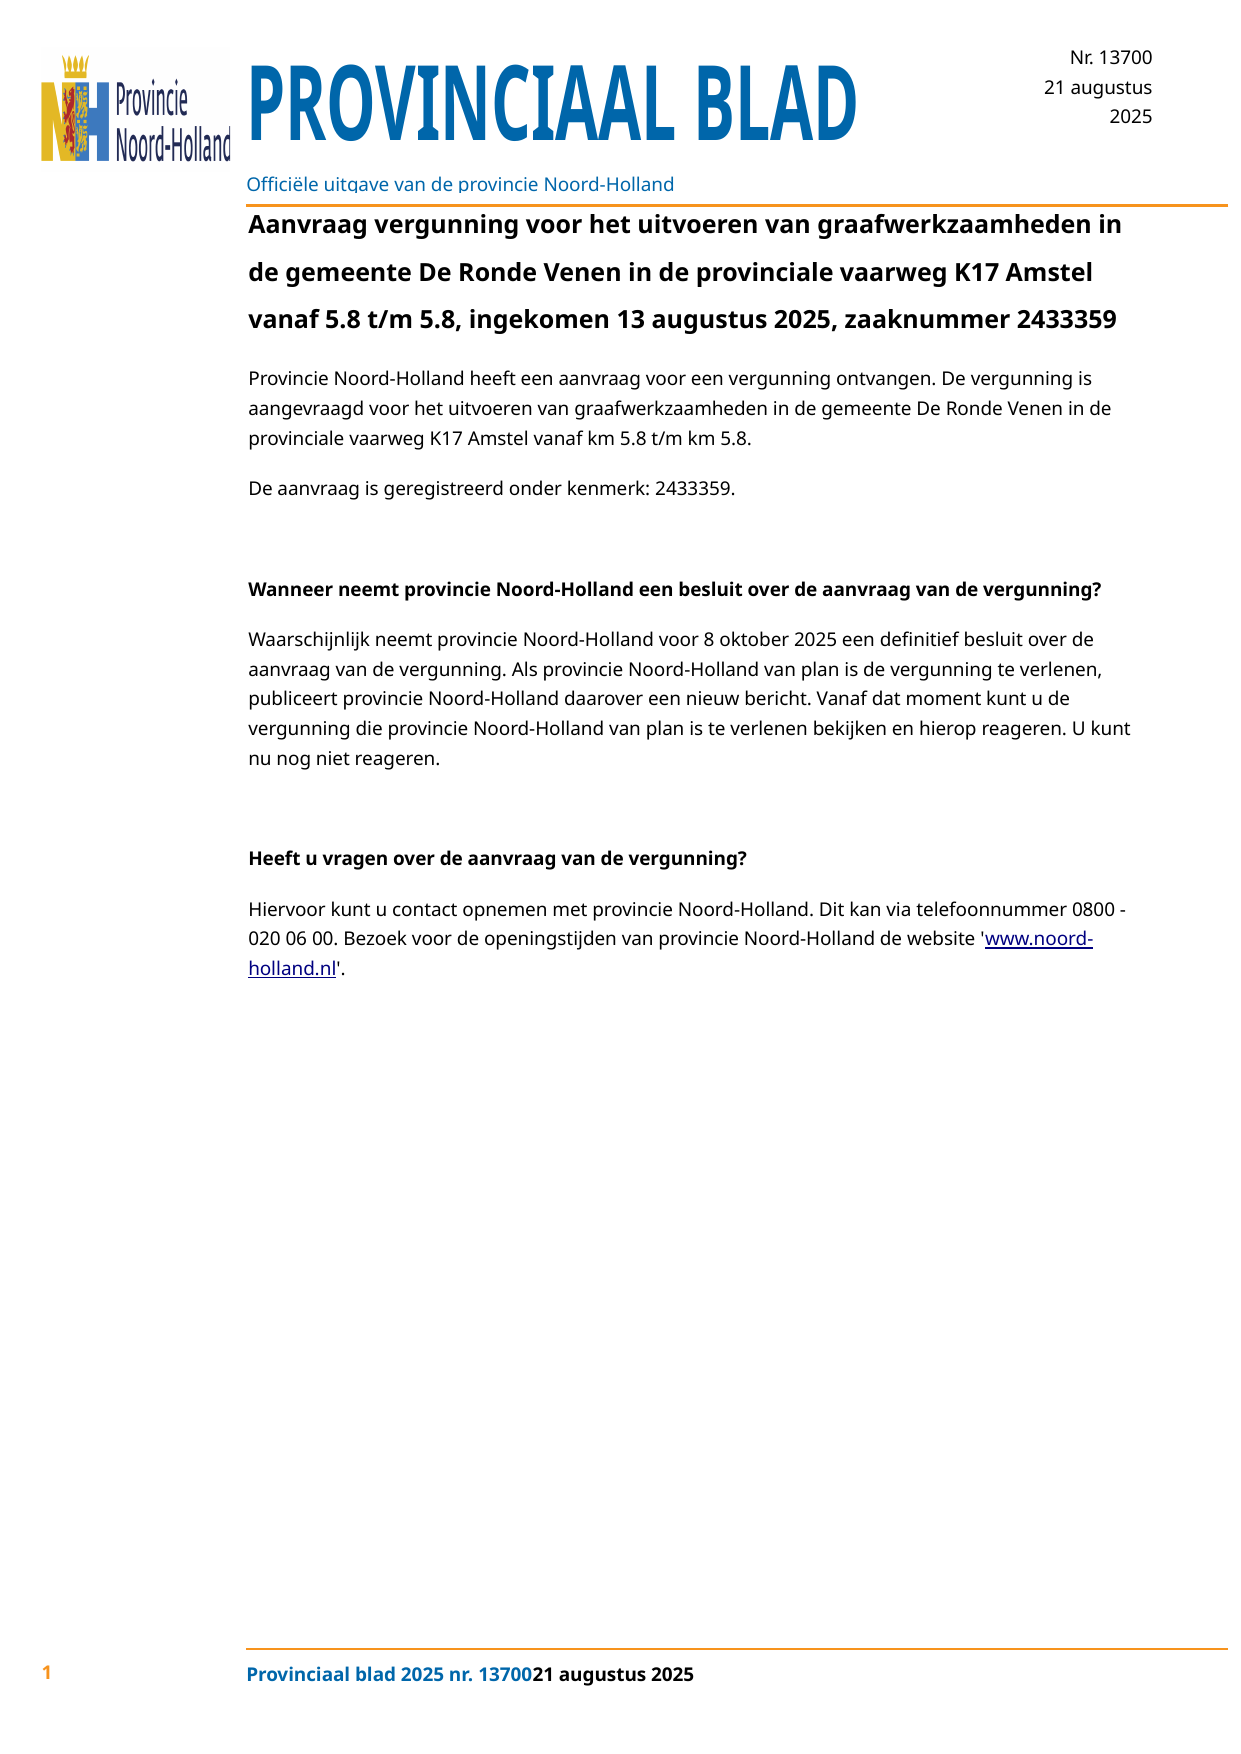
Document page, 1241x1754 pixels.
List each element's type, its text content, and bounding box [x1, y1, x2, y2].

text Waarschijnlijk neemt provincie Noord-Holland voor 8 oktober 2025 een definitief besluit over de aanvraag van de vergunning. Als provincie Noord-Holland van plan is de vergunning te verlenen, publiceert provincie Noord-Holland daarover een nieuw bericht. Vanaf dat moment kunt u de vergunning die provincie Noord-Holland van plan is te verlenen bekijken en hierop reageren. U kunt nu nog niet reageren. [248, 626, 1152, 770]
text Hiervoor kunt u contact opnemen met provincie Noord-Holland. Dit kan via telefoonnummer 0800 - 020 06 00. Bezoek voor de openingstijden van provincie Noord-Holland de website 'www.noord-holland.nl'. [248, 896, 1152, 981]
text Aanvraag vergunning voor het uitvoeren van graafwerkzaamheden in de gemeente De Ronde Venen in de provinciale vaarweg K17 Amstel vanaf 5.8 t/m 5.8, ingekomen 13 augustus 2025, zaaknummer 2433359 [248, 207, 1152, 336]
text De aanvraag is geregistreerd onder kenmerk: 2433359. [248, 475, 1152, 501]
picture [41, 47, 231, 172]
text Provincie Noord-Holland heeft een aanvraag voor een vergunning ontvangen. De vergunning is aangevraagd voor het uitvoeren van graafwerkzaamheden in de gemeente De Ronde Venen in de provinciale vaarweg K17 Amstel vanaf km 5.8 t/m km 5.8. [248, 366, 1152, 450]
text Heeft u vragen over de aanvraag van de vergunning? [248, 846, 1152, 871]
text Wanneer neemt provincie Noord-Holland een besluit over de aanvraag van de vergunning? [248, 576, 1152, 602]
